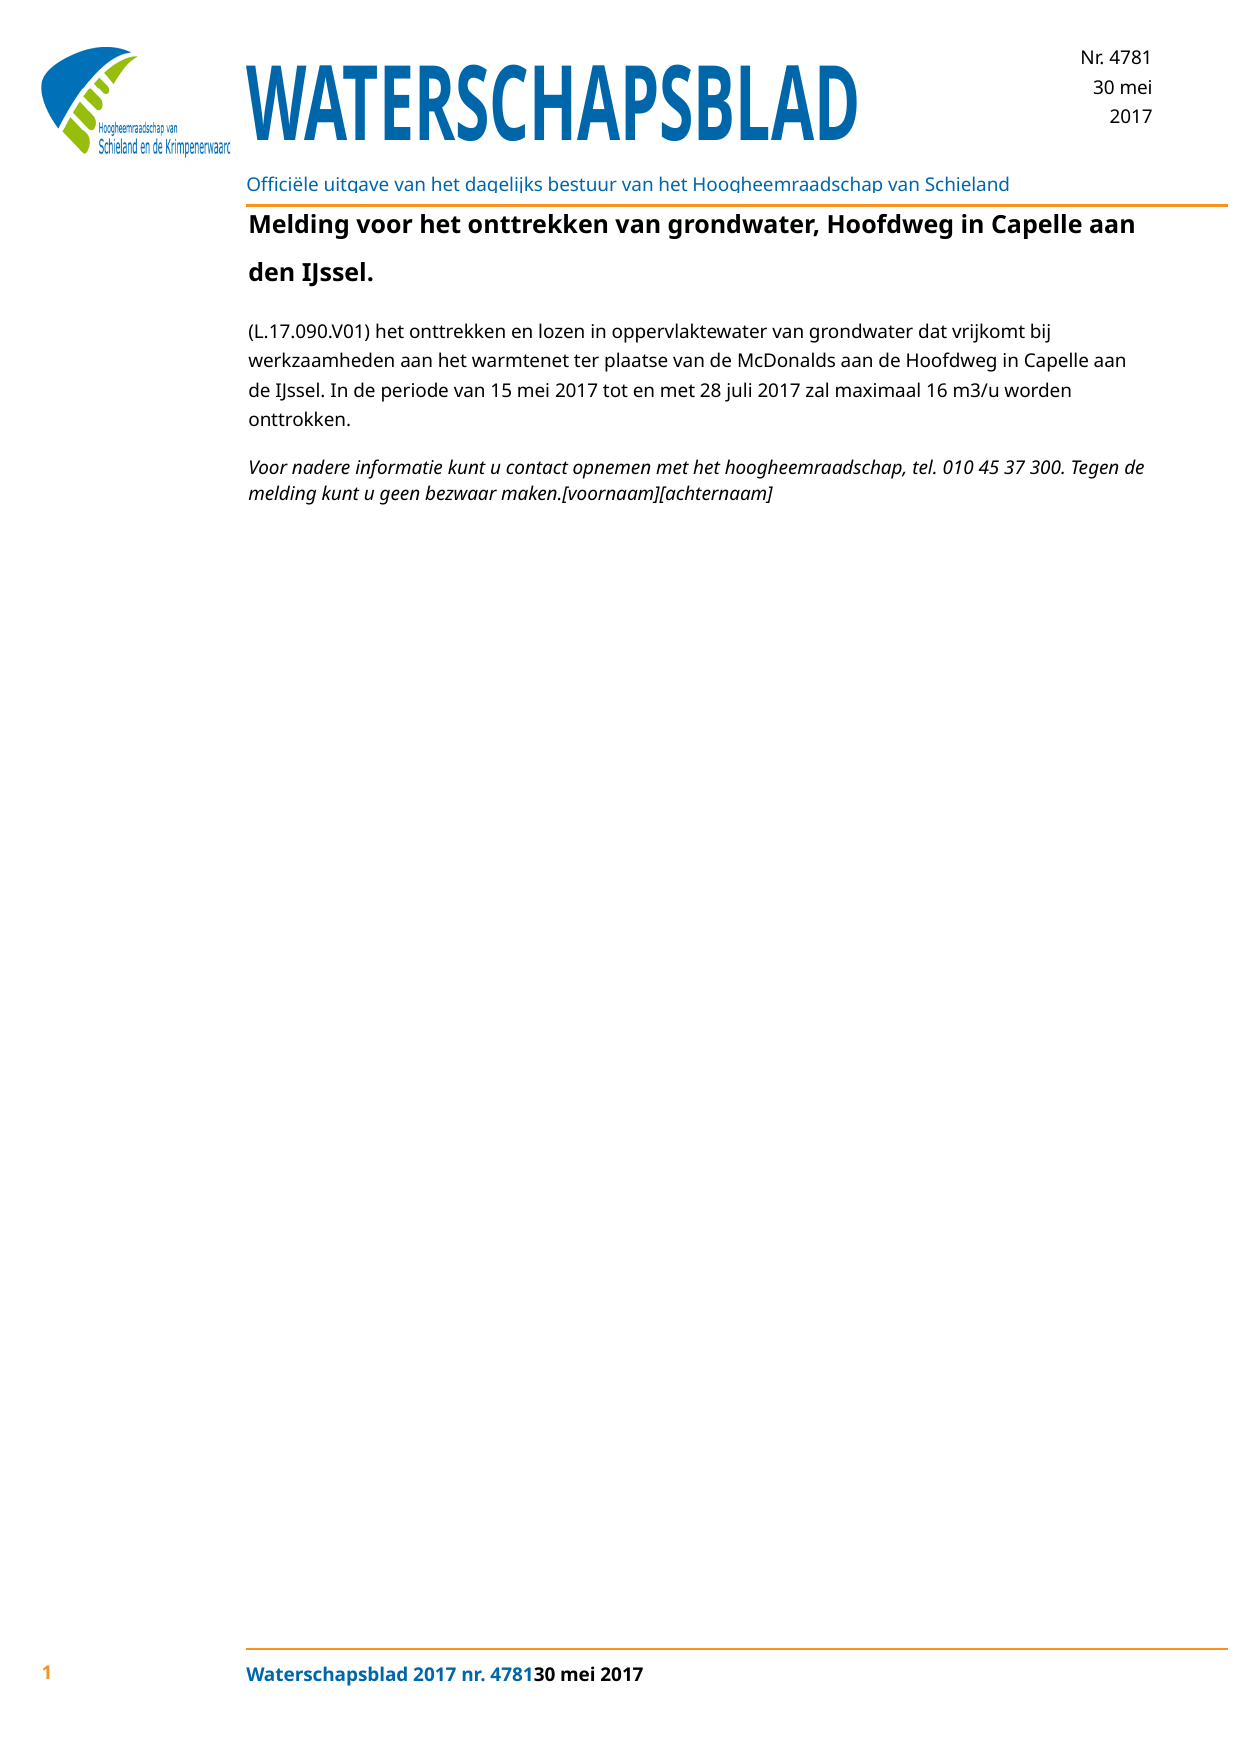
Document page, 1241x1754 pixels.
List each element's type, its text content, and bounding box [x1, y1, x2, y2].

text Voor nadere informatie kunt u contact opnemen met het hoogheemraadschap, tel. 010 45 37 300. Tegen de melding kunt u geen bezwaar maken.[voornaam][achternaam] [248, 454, 1152, 506]
picture [41, 47, 231, 172]
text Melding voor het onttrekken van grondwater, Hoofdweg in Capelle aan den IJssel. [248, 207, 1152, 288]
text (L.17.090.V01) het onttrekken en lozen in oppervlaktewater van grondwater dat vrijkomt bij werkzaamheden aan het warmtenet ter plaatse van de McDonalds aan de Hoofdweg in Capelle aan de IJssel. In de periode van 15 mei 2017 tot en met 28 juli 2017 zal maximaal 16 m3/u worden onttrokken. [248, 318, 1152, 432]
